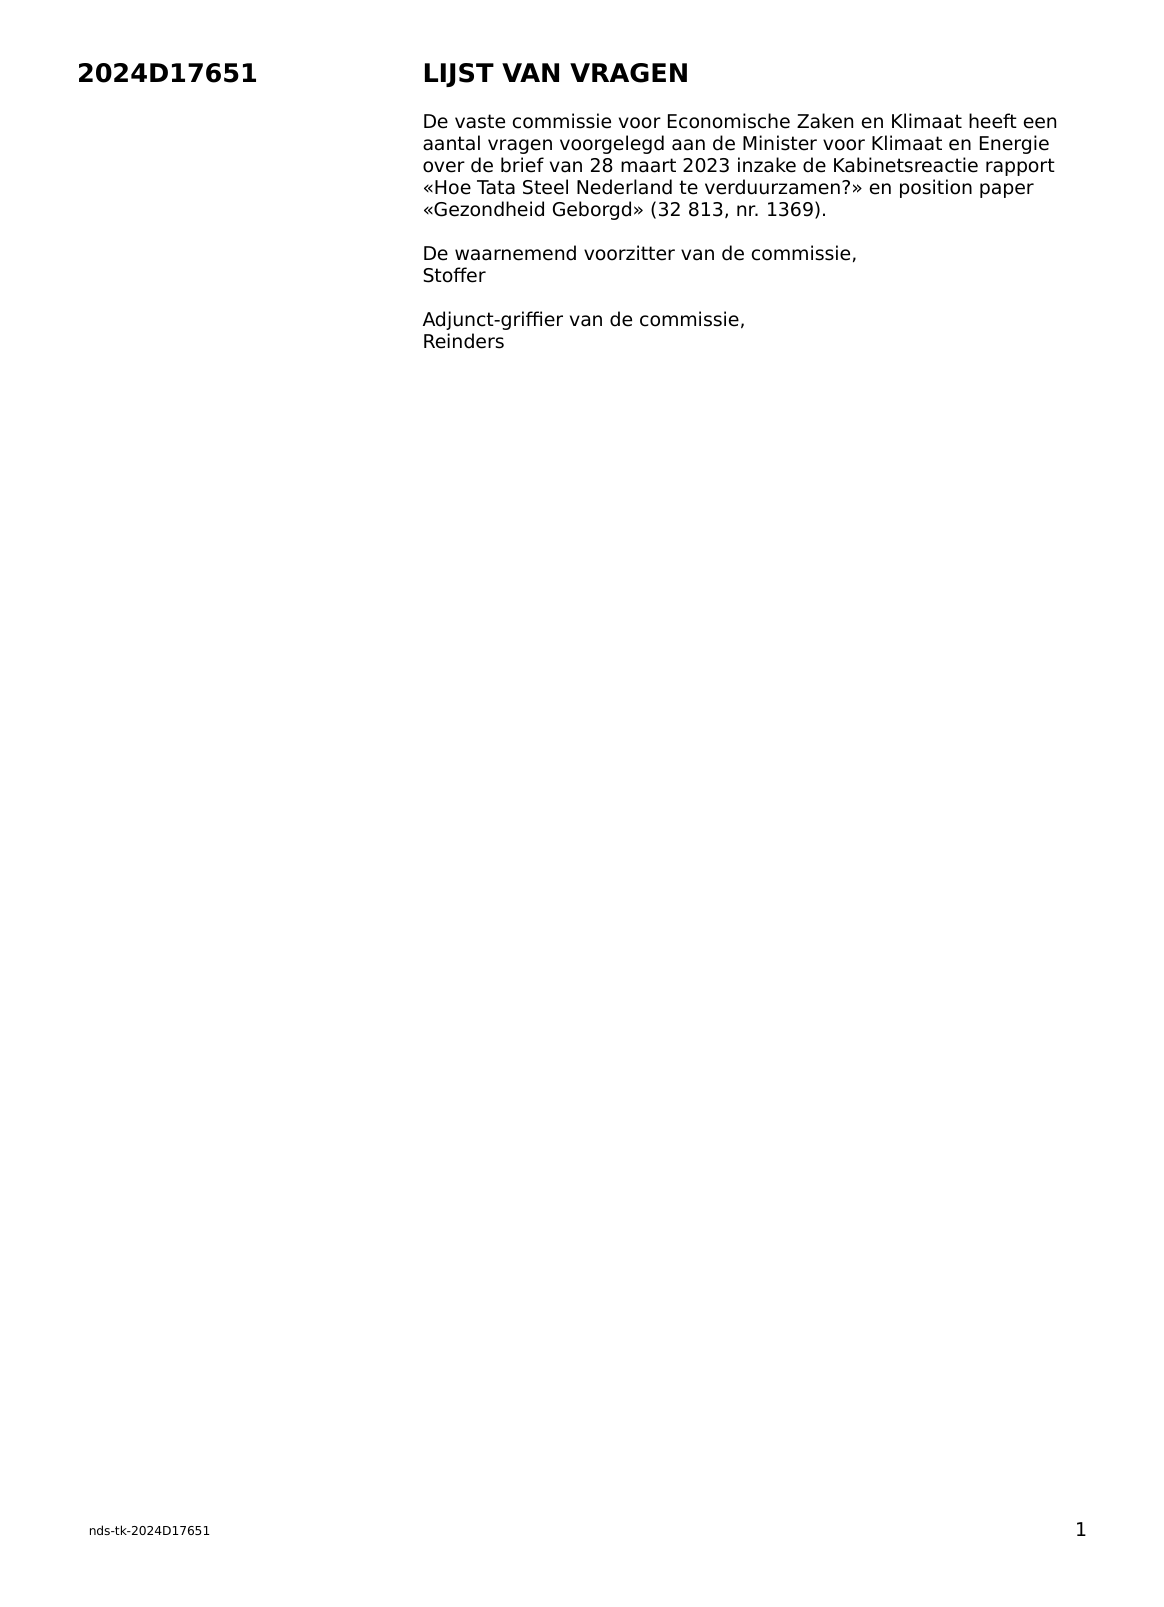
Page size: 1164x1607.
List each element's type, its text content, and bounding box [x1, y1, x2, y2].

text Stoffer [422, 265, 1087, 287]
text Reinders [422, 331, 1087, 353]
text Adjunct-griffier van de commissie, [422, 309, 1087, 331]
text nds-tk-2024D17651 [88, 1524, 323, 1538]
text 2024D17651 LIJST VAN VRAGEN [77, 59, 1087, 89]
text De vaste commissie voor Economische Zaken en Klimaat heeft een aantal vragen voorgelegd aan de Minister voor Klimaat en Energie over de brief van 28 maart 2023 inzake de Kabinetsreactie rapport «Hoe Tata Steel Nederland te verduurzamen?» en position paper «Gezondheid Geborgd» (32 813, nr. 1369). [422, 111, 1087, 221]
text De waarnemend voorzitter van de commissie, [422, 243, 1087, 265]
